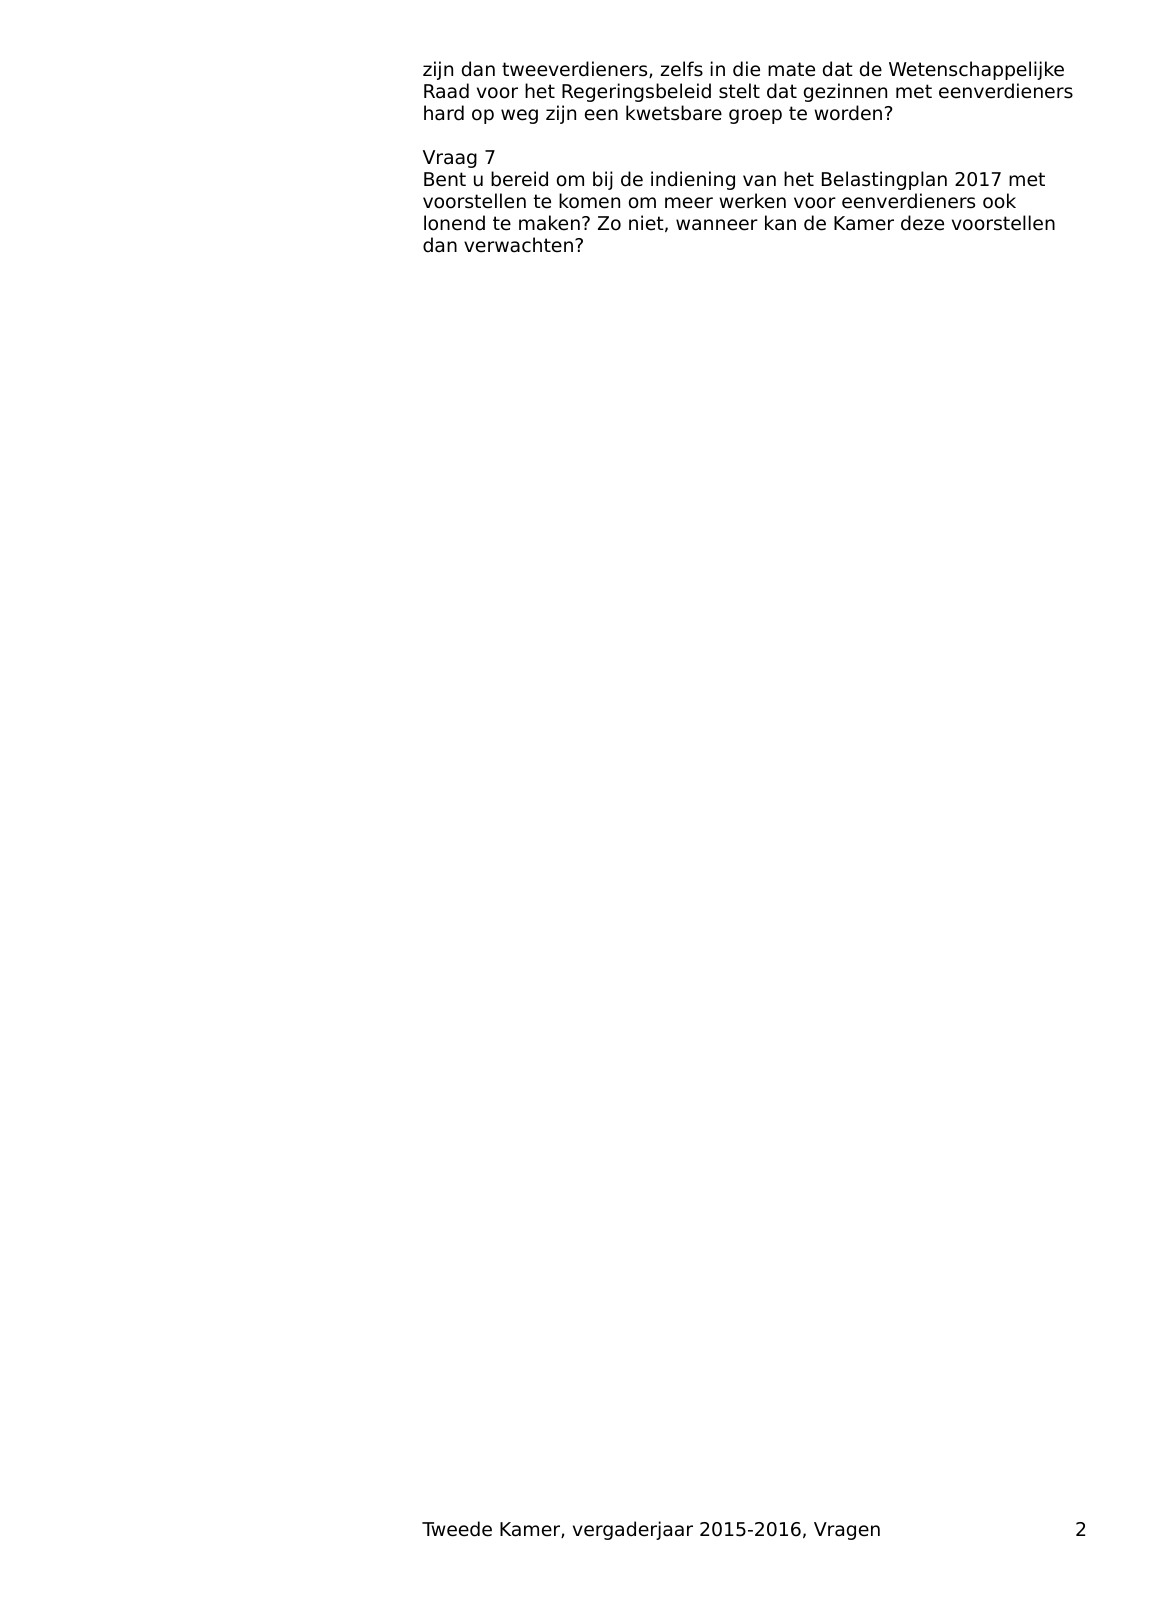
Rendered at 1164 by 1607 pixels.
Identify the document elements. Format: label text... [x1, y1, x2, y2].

text zijn dan tweeverdieners, zelfs in die mate dat de Wetenschappelijke Raad voor het Regeringsbeleid stelt dat gezinnen met eenverdieners hard op weg zijn een kwetsbare groep te worden? [422, 59, 1087, 125]
text Bent u bereid om bij de indiening van het Belastingplan 2017 met voorstellen te komen om meer werken voor eenverdieners ook lonend te maken? Zo niet, wanneer kan de Kamer deze voorstellen dan verwachten? [422, 169, 1087, 257]
text Vraag 7 [422, 147, 1087, 169]
